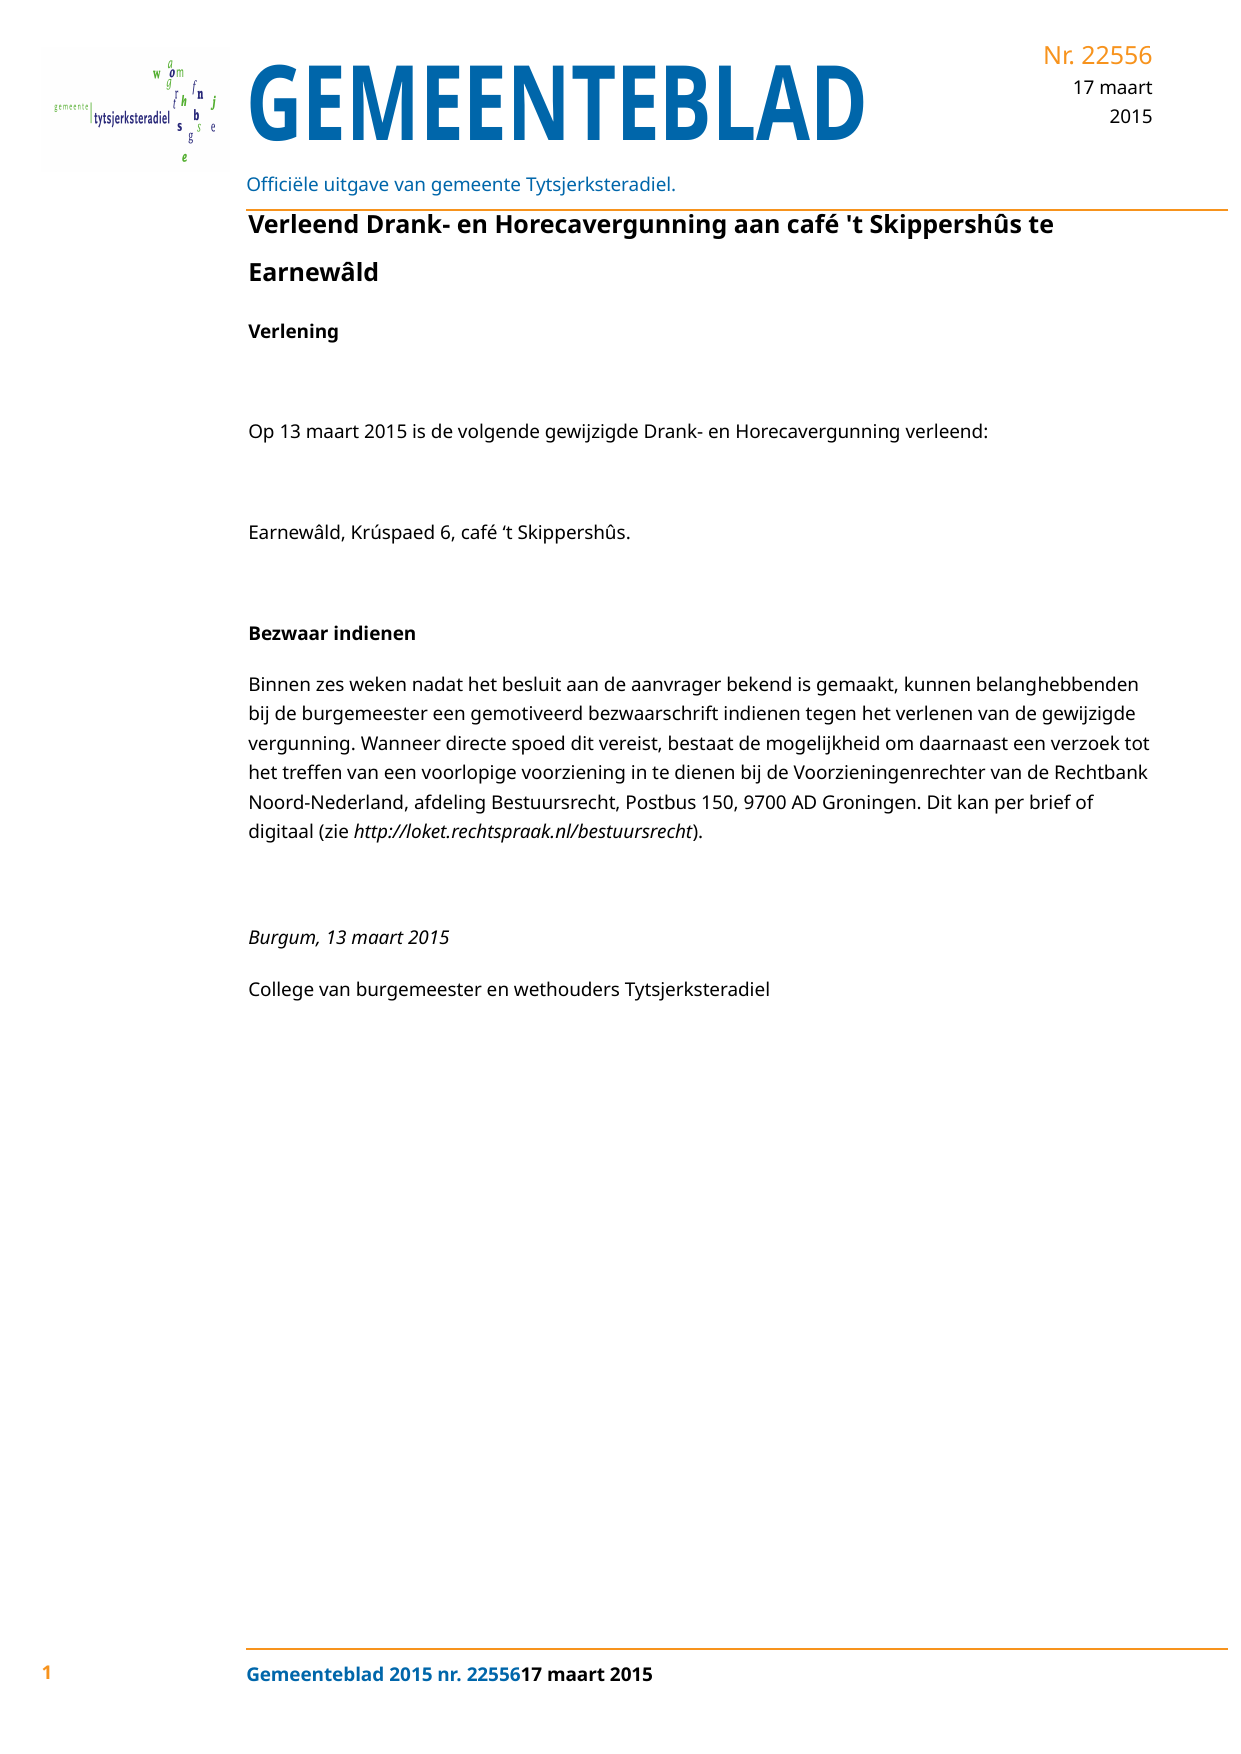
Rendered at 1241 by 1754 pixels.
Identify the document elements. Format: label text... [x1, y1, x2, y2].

text Burgum, 13 maart 2015 [248, 924, 1152, 950]
text College van burgemeester en wethouders Tytsjerksteradiel [248, 976, 1152, 1002]
text Verleend Drank- en Horecavergunning aan café 't Skippershûs te Earnewâld [248, 211, 1152, 288]
text Binnen zes weken nadat het besluit aan de aanvrager bekend is gemaakt, kunnen belang­hebbenden bij de burgemeester een gemotiveerd bezwaarschrift indienen tegen het verlenen van de gewijzigde ver­gunning. Wanneer directe spoed dit vereist, bestaat de mogelijkheid om daarnaast een verzoek tot het treffen van een voorlopige voorziening in te dienen bij de Voorzieningenrechter van de Rechtbank Noord-Nederland, afdeling Bestuursrecht, Postbus 150, 9700 AD Groningen. Dit kan per brief of digitaal (zie http://loket.rechtspraak.nl/bestuursrecht). [248, 671, 1152, 844]
text Verlening [248, 318, 1152, 344]
text Bezwaar indienen [248, 620, 1152, 646]
text Op 13 maart 2015 is de volgende gewijzigde Drank- en Horecavergunning ver­leend: [248, 419, 1152, 444]
picture [41, 47, 231, 172]
text Earnewâld, Krúspaed 6, café ‘t Skippershûs. [248, 519, 1152, 545]
